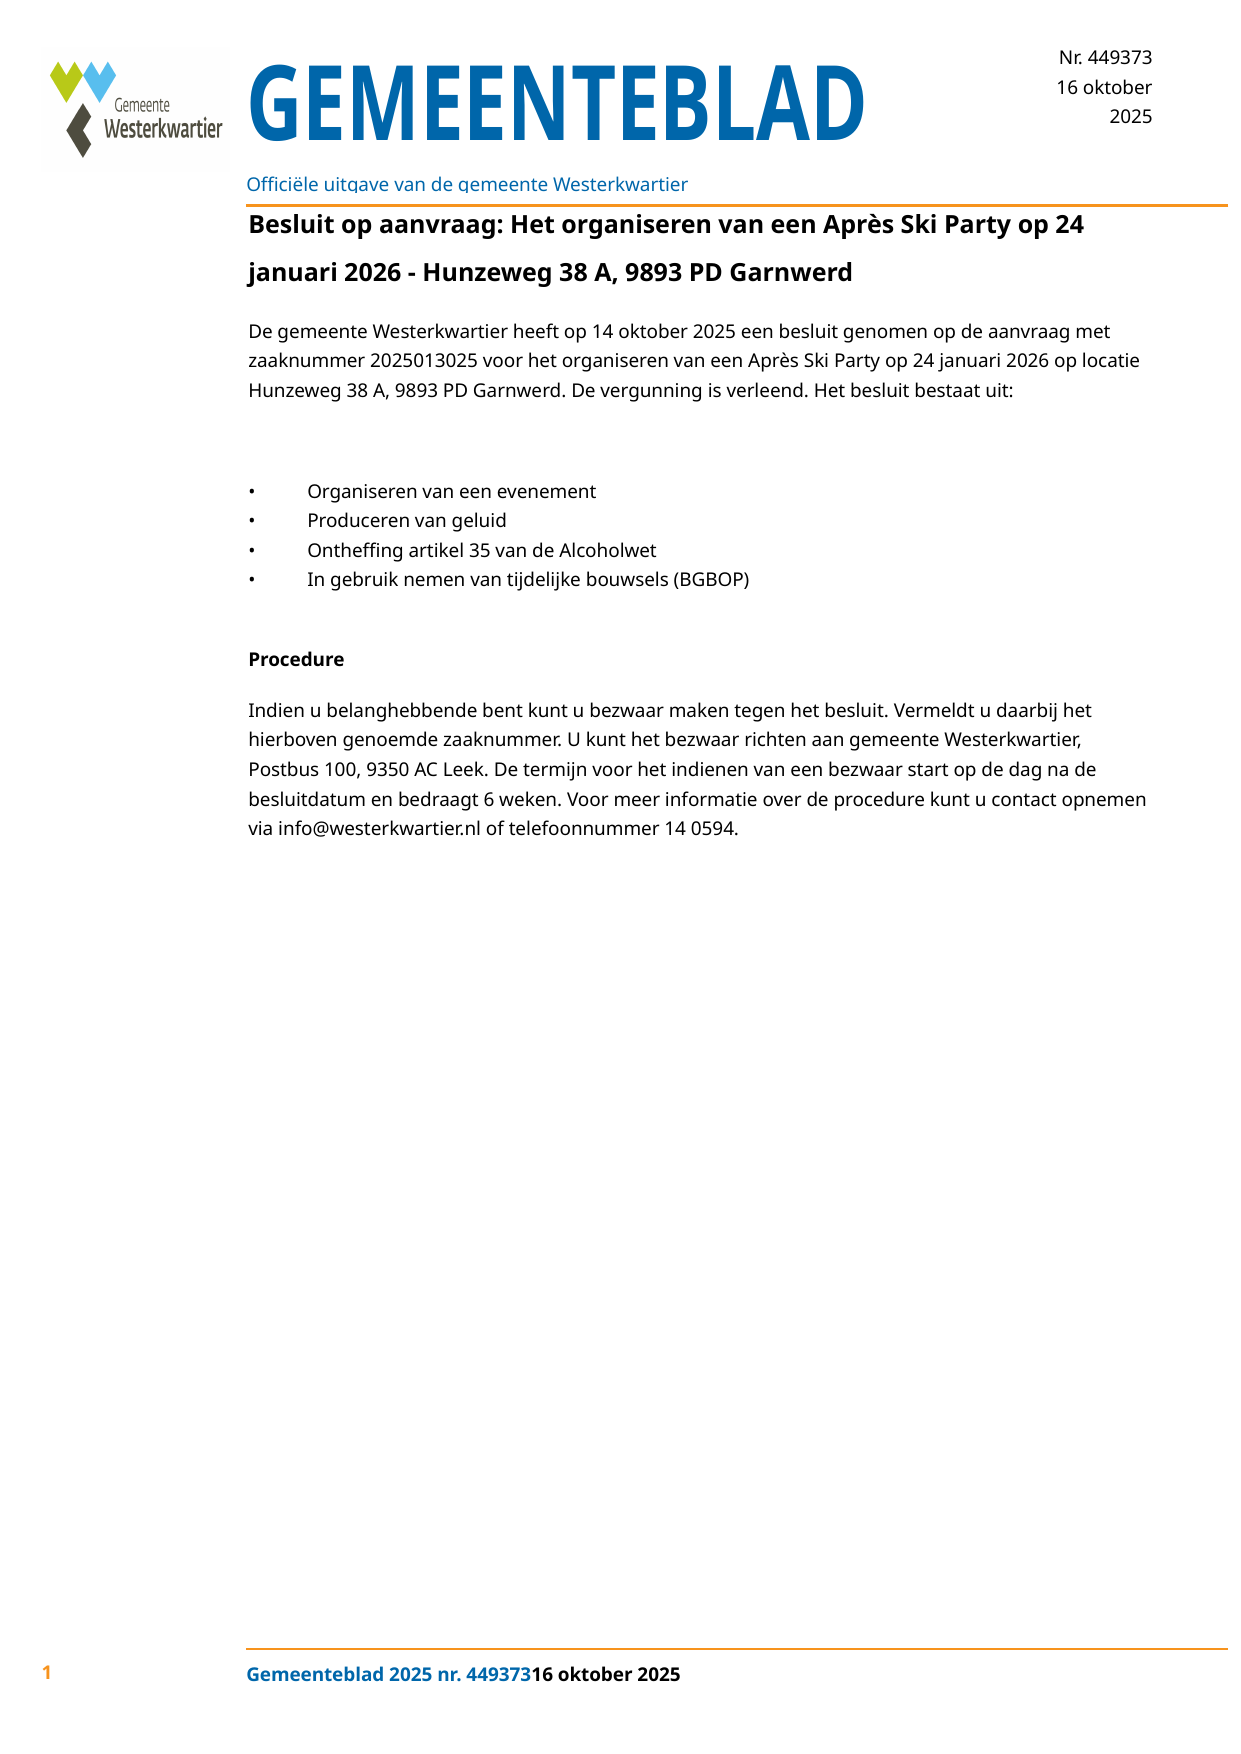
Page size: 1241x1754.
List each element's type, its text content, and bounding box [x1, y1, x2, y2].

text Besluit op aanvraag: Het organiseren van een Après Ski Party op 24 januari 2026 - Hunzeweg 38 A, 9893 PD Garnwerd [248, 207, 1152, 288]
list Ontheffing artikel 35 van de Alcoholwet [248, 537, 1152, 563]
picture [41, 47, 231, 172]
list In gebruik nemen van tijdelijke bouwsels (BGBOP) [248, 567, 1152, 592]
text Indien u belanghebbende bent kunt u bezwaar maken tegen het besluit. Vermeldt u daarbij het hierboven genoemde zaaknummer. U kunt het bezwaar richten aan gemeente Westerkwartier, Postbus 100, 9350 AC Leek. De termijn voor het indienen van een bezwaar start op de dag na de besluitdatum en bedraagt 6 weken. Voor meer informatie over de procedure kunt u contact opnemen via info@westerkwartier.nl of telefoonnummer 14 0594. [248, 697, 1152, 841]
list Produceren van geluid [248, 507, 1152, 533]
list Organiseren van een evenement [248, 478, 1152, 504]
text De gemeente Westerkwartier heeft op 14 oktober 2025 een besluit genomen op de aanvraag met zaaknummer 2025013025 voor het organiseren van een Après Ski Party op 24 januari 2026 op locatie Hunzeweg 38 A, 9893 PD Garnwerd. De vergunning is verleend. Het besluit bestaat uit: [248, 318, 1152, 403]
text Procedure [248, 647, 1152, 672]
